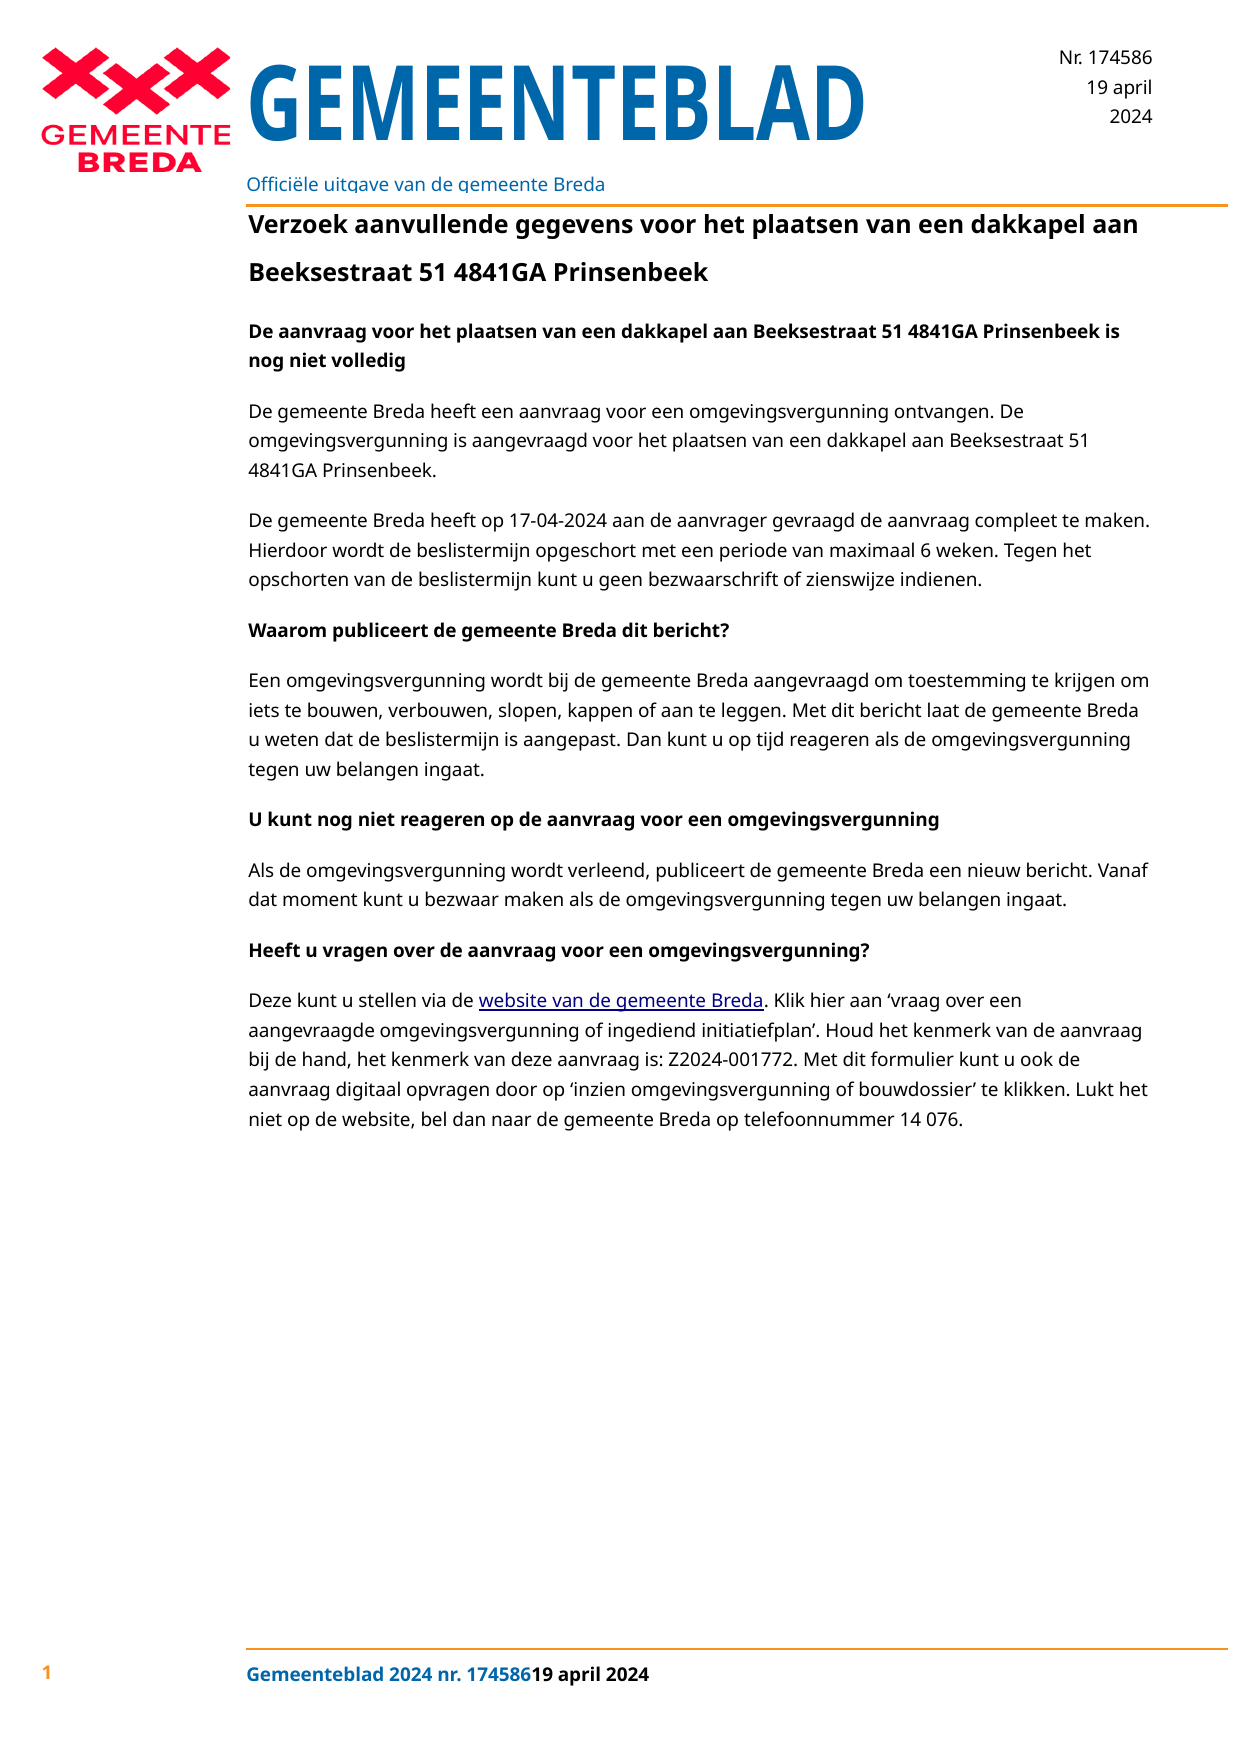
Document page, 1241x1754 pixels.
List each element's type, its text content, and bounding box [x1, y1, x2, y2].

text Deze kunt u stellen via de website van de gemeente Breda. Klik hier aan ‘vraag over een aangevraagde omgevingsvergunning of ingediend initiatiefplan’. Houd het kenmerk van de aanvraag bij de hand, het kenmerk van deze aanvraag is: Z2024-001772. Met dit formulier kunt u ook de aanvraag digitaal opvragen door op ‘inzien omgevingsvergunning of bouwdossier’ te klikken. Lukt het niet op de website, bel dan naar de gemeente Breda op telefoonnummer 14 076. [248, 987, 1152, 1132]
text U kunt nog niet reageren op de aanvraag voor een omgevingsvergunning [248, 807, 1152, 832]
picture [41, 47, 231, 172]
text Als de omgevingsvergunning wordt verleend, publiceert de gemeente Breda een nieuw bericht. Vanaf dat moment kunt u bezwaar maken als de omgevingsvergunning tegen uw belangen ingaat. [248, 857, 1152, 912]
text De aanvraag voor het plaatsen van een dakkapel aan Beeksestraat 51 4841GA Prinsenbeek is nog niet volledig [248, 318, 1152, 373]
text Waarom publiceert de gemeente Breda dit bericht? [248, 617, 1152, 643]
text De gemeente Breda heeft op 17-04-2024 aan de aanvrager gevraagd de aanvraag compleet te maken. Hierdoor wordt de beslistermijn opgeschort met een periode van maximaal 6 weken. Tegen het opschorten van de beslistermijn kunt u geen bezwaarschrift of zienswijze indienen. [248, 507, 1152, 592]
text Heeft u vragen over de aanvraag voor een omgevingsvergunning? [248, 937, 1152, 963]
text Verzoek aanvullende gegevens voor het plaatsen van een dakkapel aan Beeksestraat 51 4841GA Prinsenbeek [248, 207, 1152, 288]
text De gemeente Breda heeft een aanvraag voor een omgevingsvergunning ontvangen. De omgevingsvergunning is aangevraagd voor het plaatsen van een dakkapel aan Beeksestraat 51 4841GA Prinsenbeek. [248, 398, 1152, 483]
text Een omgevingsvergunning wordt bij de gemeente Breda aangevraagd om toestemming te krijgen om iets te bouwen, verbouwen, slopen, kappen of aan te leggen. Met dit bericht laat de gemeente Breda u weten dat de beslistermijn is aangepast. Dan kunt u op tijd reageren als de omgevingsvergunning tegen uw belangen ingaat. [248, 667, 1152, 782]
